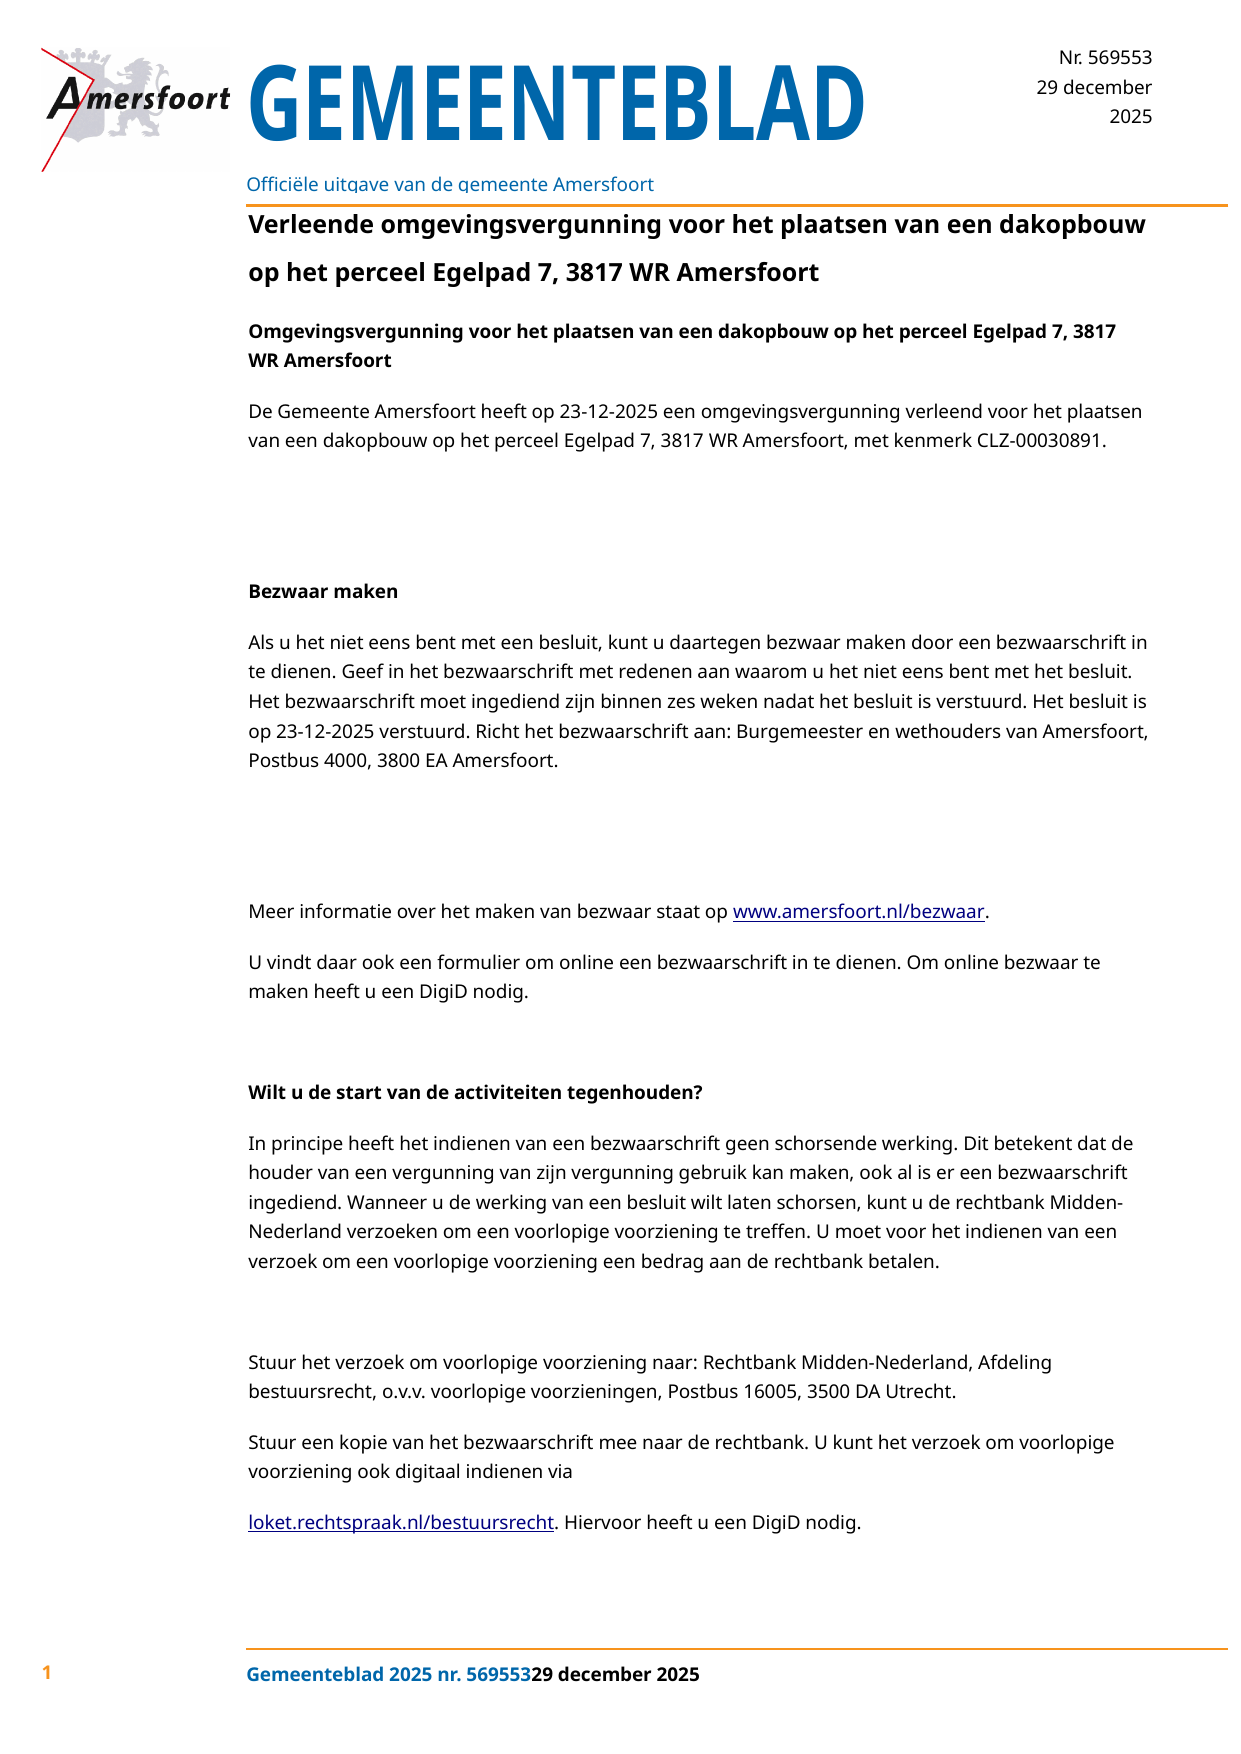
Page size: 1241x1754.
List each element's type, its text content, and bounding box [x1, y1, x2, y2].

text De Gemeente Amersfoort heeft op 23-12-2025 een omgevingsvergunning verleend voor het plaatsen van een dakopbouw op het perceel Egelpad 7, 3817 WR Amersfoort, met kenmerk CLZ-00030891. [248, 398, 1152, 453]
text Wilt u de start van de activiteiten tegenhouden? [248, 1079, 1152, 1105]
text In principe heeft het indienen van een bezwaarschrift geen schorsende werking. Dit betekent dat de houder van een vergunning van zijn vergunning gebruik kan maken, ook al is er een bezwaarschrift ingediend. Wanneer u de werking van een besluit wilt laten schorsen, kunt u de rechtbank Midden-Nederland verzoeken om een voorlopige voorziening te treffen. U moet voor het indienen van een verzoek om een voorlopige voorziening een bedrag aan de rechtbank betalen. [248, 1130, 1152, 1274]
text loket.rechtspraak.nl/bestuursrecht. Hiervoor heeft u een DigiD nodig. [248, 1509, 1152, 1535]
text Bezwaar maken [248, 579, 1152, 604]
text Stuur een kopie van het bezwaarschrift mee naar de rechtbank. U kunt het verzoek om voorlopige voorziening ook digitaal indienen via [248, 1429, 1152, 1484]
text Meer informatie over het maken van bezwaar staat op www.amersfoort.nl/bezwaar. [248, 899, 1152, 924]
picture [41, 47, 231, 172]
text U vindt daar ook een formulier om online een bezwaarschrift in te dienen. Om online bezwaar te maken heeft u een DigiD nodig. [248, 949, 1152, 1004]
text Verleende omgevingsvergunning voor het plaatsen van een dakopbouw op het perceel Egelpad 7, 3817 WR Amersfoort [248, 207, 1152, 288]
text Stuur het verzoek om voorlopige voorziening naar: Rechtbank Midden-Nederland, Afdeling bestuursrecht, o.v.v. voorlopige voorzieningen, Postbus 16005, 3500 DA Utrecht. [248, 1349, 1152, 1404]
text Omgevingsvergunning voor het plaatsen van een dakopbouw op het perceel Egelpad 7, 3817 WR Amersfoort [248, 318, 1152, 373]
text Als u het niet eens bent met een besluit, kunt u daartegen bezwaar maken door een bezwaarschrift in te dienen. Geef in het bezwaarschrift met redenen aan waarom u het niet eens bent met het besluit. Het bezwaarschrift moet ingediend zijn binnen zes weken nadat het besluit is verstuurd. Het besluit is op 23-12-2025 verstuurd. Richt het bezwaarschrift aan: Burgemeester en wethouders van Amersfoort, Postbus 4000, 3800 EA Amersfoort. [248, 629, 1152, 773]
